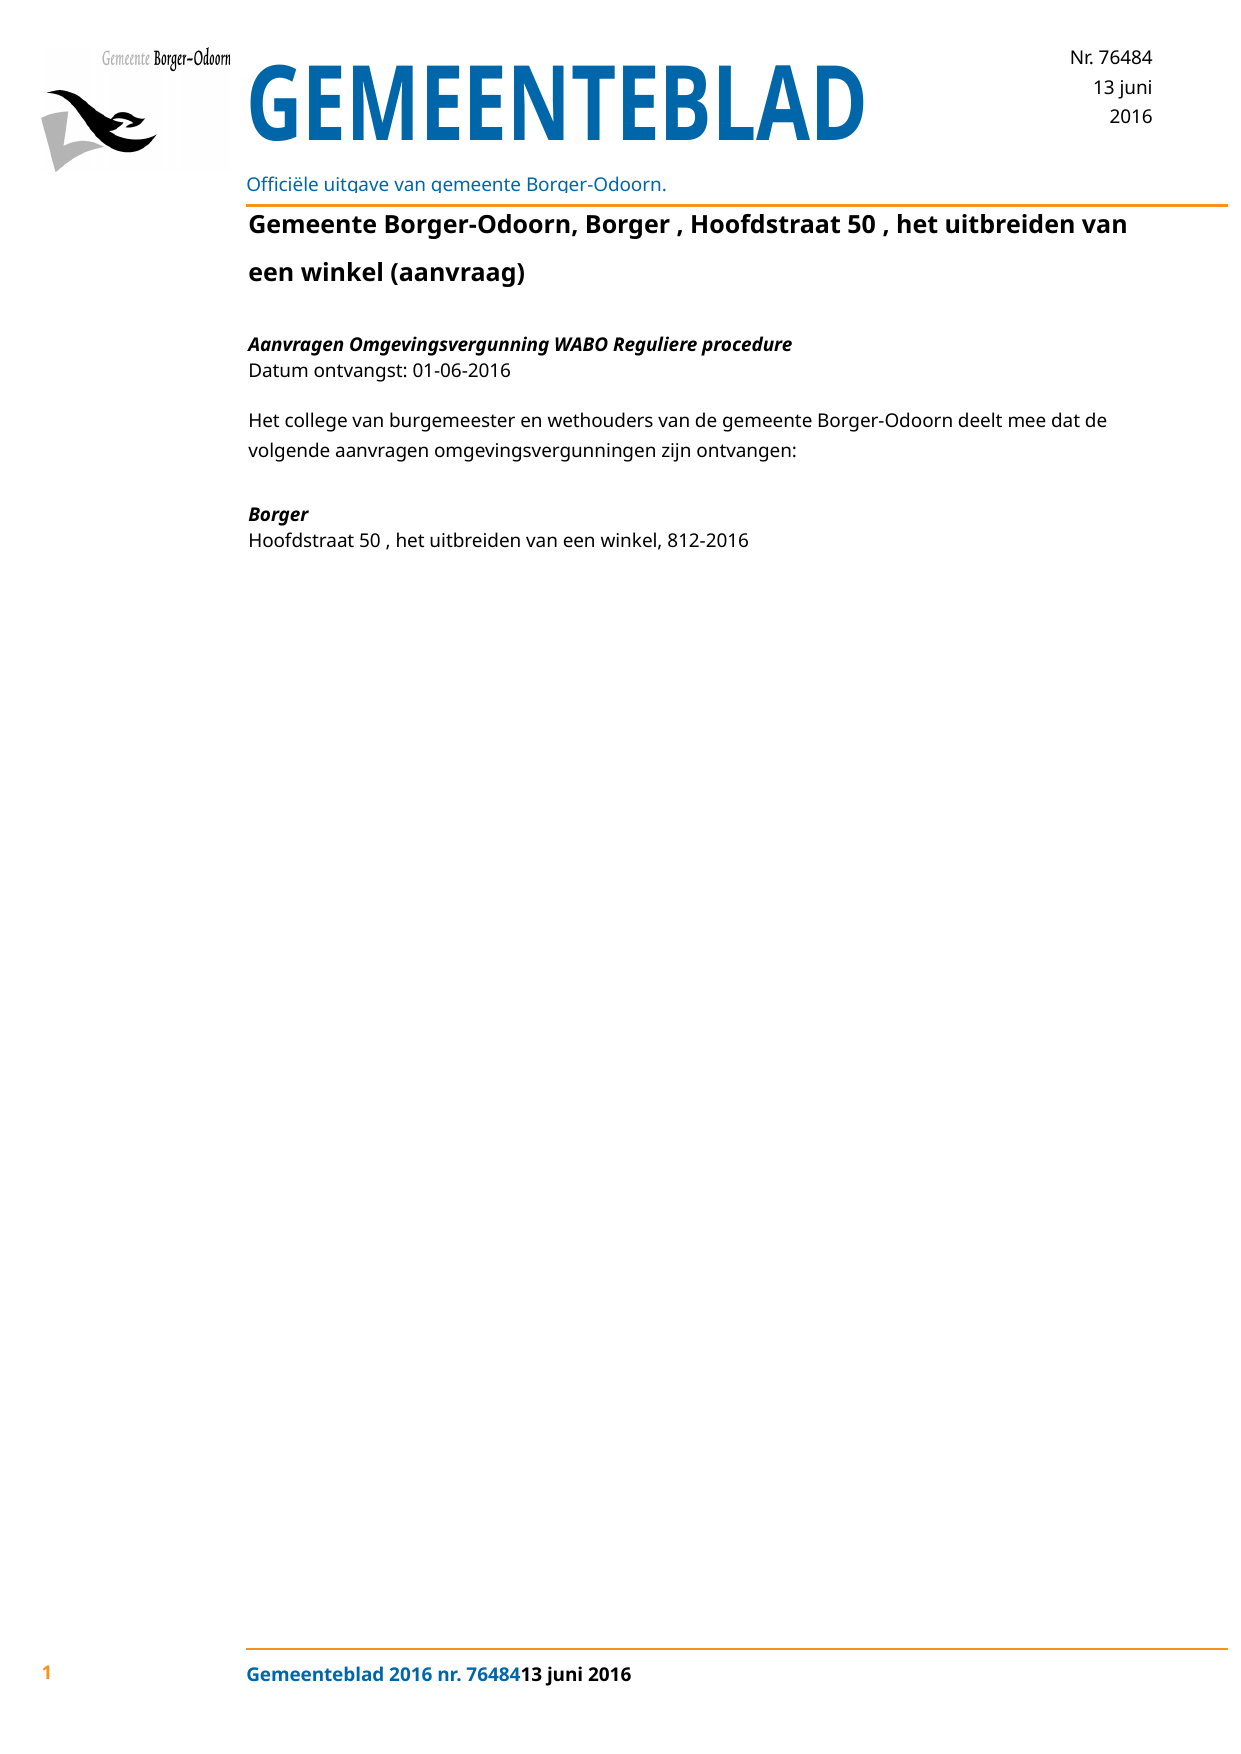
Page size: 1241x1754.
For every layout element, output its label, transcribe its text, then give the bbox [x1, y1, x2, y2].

text Gemeente Borger-Odoorn, Borger , Hoofdstraat 50 , het uitbreiden van een winkel (aanvraag) [248, 207, 1152, 288]
text Het college van burgemeester en wethouders van de gemeente Borger-Odoorn deelt mee dat de volgende aanvragen omgevingsvergunningen zijn ontvangen: [248, 408, 1152, 463]
text Hoofdstraat 50 , het uitbreiden van een winkel, 812-2016 [248, 527, 1152, 553]
text Borger [248, 501, 1152, 527]
picture [41, 47, 231, 172]
text Aanvragen Omgevingsvergunning WABO Reguliere procedure [248, 331, 1152, 357]
text Datum ontvangst: 01-06-2016 [248, 357, 1152, 383]
